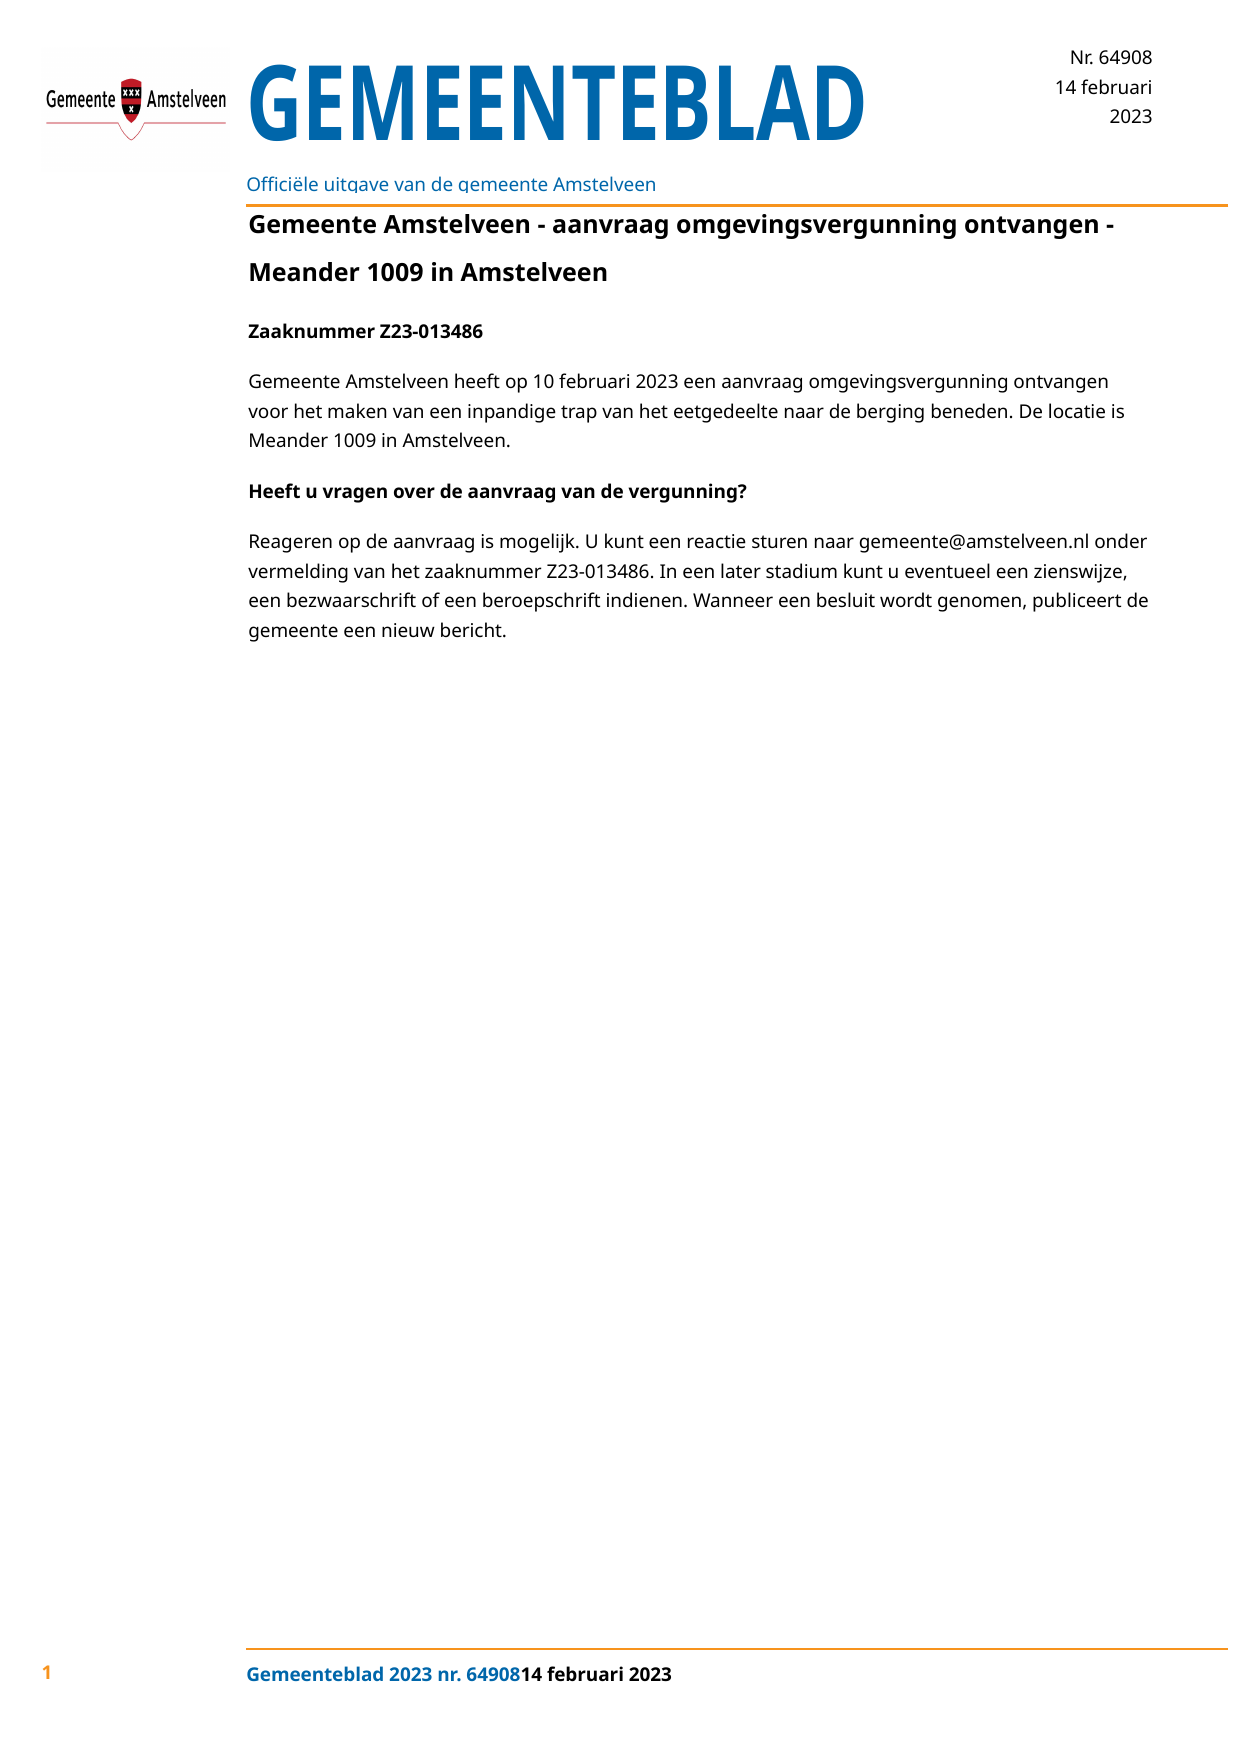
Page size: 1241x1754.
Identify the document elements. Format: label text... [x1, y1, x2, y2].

text Reageren op de aanvraag is mogelijk. U kunt een reactie sturen naar gemeente@amstelveen.nl onder vermelding van het zaaknummer Z23-013486. In een later stadium kunt u eventueel een zienswijze, een bezwaarschrift of een beroepschrift indienen. Wanneer een besluit wordt genomen, publiceert de gemeente een nieuw bericht. [248, 528, 1152, 643]
text Heeft u vragen over de aanvraag van de vergunning? [248, 478, 1152, 504]
text Zaaknummer Z23-013486 [248, 318, 1152, 344]
picture [41, 47, 231, 172]
text Gemeente Amstelveen heeft op 10 februari 2023 een aanvraag omgevingsvergunning ontvangen voor het maken van een inpandige trap van het eetgedeelte naar de berging beneden. De locatie is Meander 1009 in Amstelveen. [248, 368, 1152, 453]
text Gemeente Amstelveen - aanvraag omgevingsvergunning ontvangen - Meander 1009 in Amstelveen [248, 207, 1152, 288]
